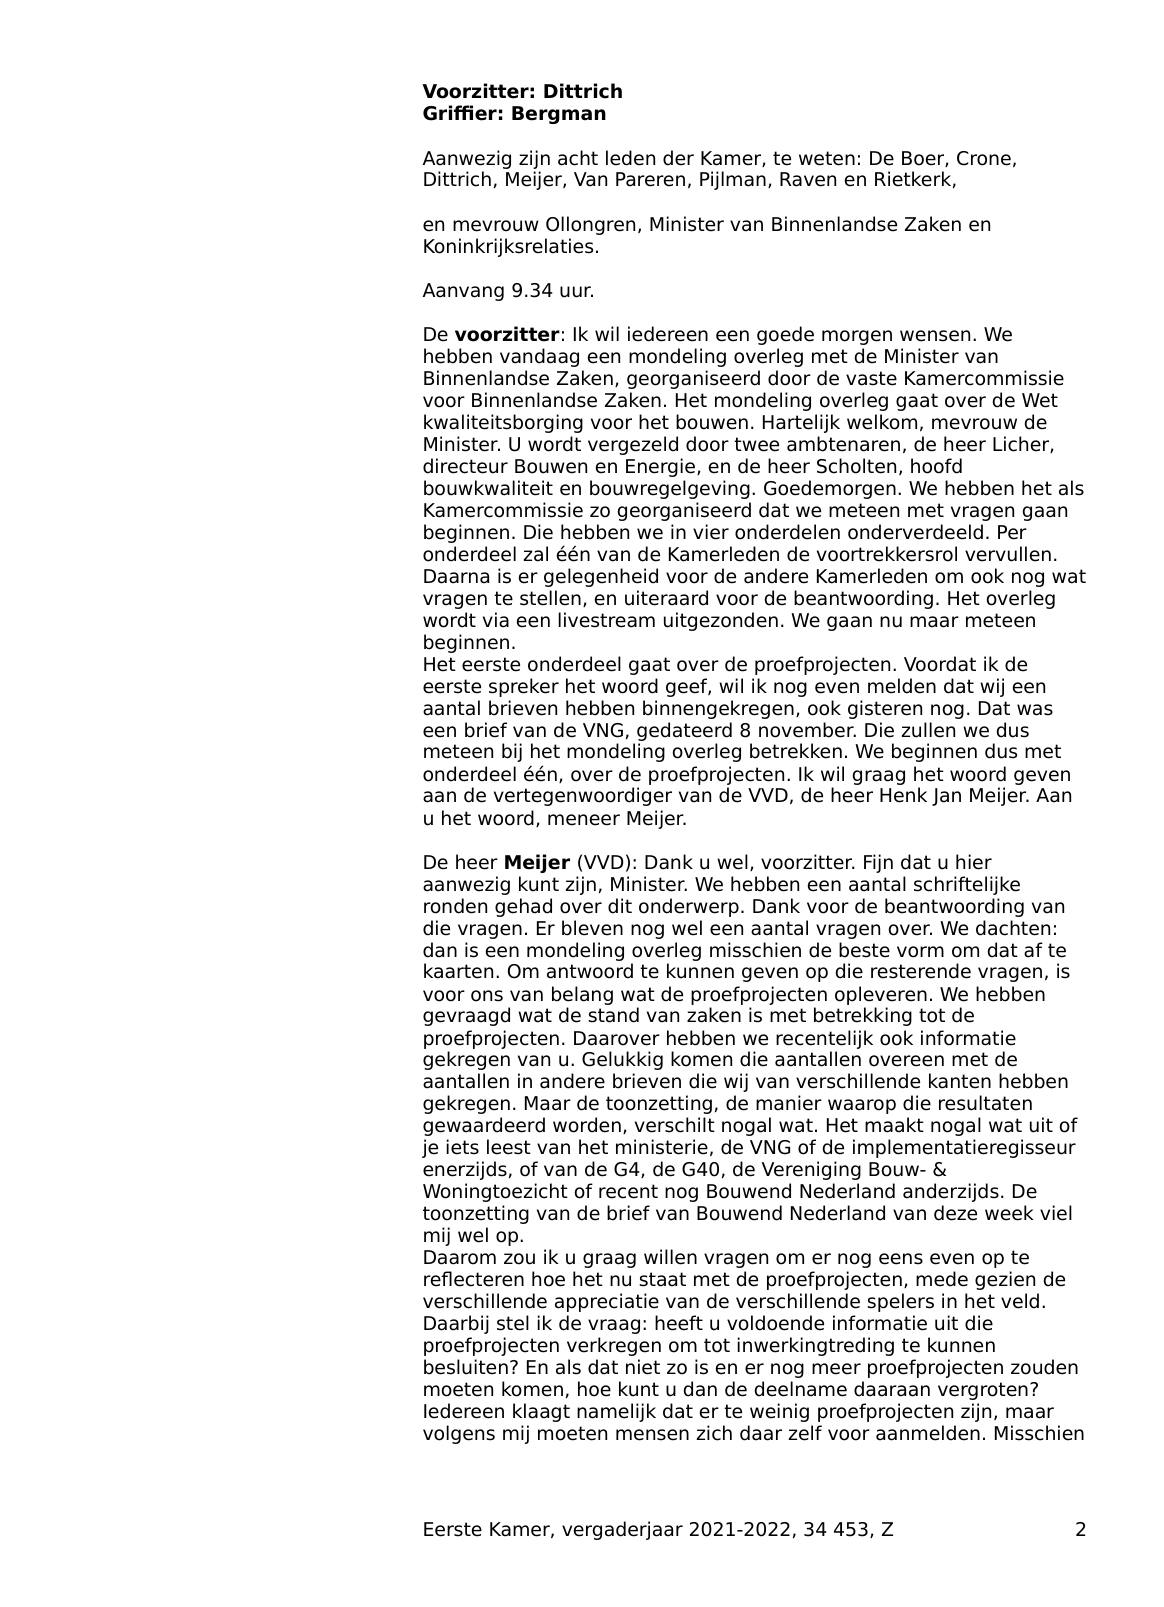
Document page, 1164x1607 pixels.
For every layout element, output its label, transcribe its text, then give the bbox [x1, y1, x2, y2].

text De voorzitter: Ik wil iedereen een goede morgen wensen. We hebben vandaag een mondeling overleg met de Minister van Binnenlandse Zaken, georganiseerd door de vaste Kamercommissie voor Binnenlandse Zaken. Het mondeling overleg gaat over de Wet kwaliteitsborging voor het bouwen. Hartelijk welkom, mevrouw de Minister. U wordt vergezeld door twee ambtenaren, de heer Licher, directeur Bouwen en Energie, en de heer Scholten, hoofd bouwkwaliteit en bouwregelgeving. Goedemorgen. We hebben het als Kamercommissie zo georganiseerd dat we meteen met vragen gaan beginnen. Die hebben we in vier onderdelen onderverdeeld. Per onderdeel zal één van de Kamerleden de voortrekkersrol vervullen. Daarna is er gelegenheid voor de andere Kamerleden om ook nog wat vragen te stellen, en uiteraard voor de beantwoording. Het overleg wordt via een livestream uitgezonden. We gaan nu maar meteen beginnen. [422, 324, 1087, 653]
text Het eerste onderdeel gaat over de proefprojecten. Voordat ik de eerste spreker het woord geef, wil ik nog even melden dat wij een aantal brieven hebben binnengekregen, ook gisteren nog. Dat was een brief van de VNG, gedateerd 8 november. Die zullen we dus meteen bij het mondeling overleg betrekken. We beginnen dus met onderdeel één, over de proefprojecten. Ik wil graag het woord geven aan de vertegenwoordiger van de VVD, de heer Henk Jan Meijer. Aan u het woord, meneer Meijer. [422, 653, 1087, 829]
text De heer Meijer (VVD): Dank u wel, voorzitter. Fijn dat u hier aanwezig kunt zijn, Minister. We hebben een aantal schriftelijke ronden gehad over dit onderwerp. Dank voor de beantwoording van die vragen. Er bleven nog wel een aantal vragen over. We dachten: dan is een mondeling overleg misschien de beste vorm om dat af te kaarten. Om antwoord te kunnen geven op die resterende vragen, is voor ons van belang wat de proefprojecten opleveren. We hebben gevraagd wat de stand van zaken is met betrekking tot de proefprojecten. Daarover hebben we recentelijk ook informatie gekregen van u. Gelukkig komen die aantallen overeen met de aantallen in andere brieven die wij van verschillende kanten hebben gekregen. Maar de toonzetting, de manier waarop die resultaten gewaardeerd worden, verschilt nogal wat. Het maakt nogal wat uit of je iets leest van het ministerie, de VNG of de implementatieregisseur enerzijds, of van de G4, de G40, de Vereniging Bouw- & Woningtoezicht of recent nog Bouwend Nederland anderzijds. De toonzetting van de brief van Bouwend Nederland van deze week viel mij wel op. [422, 852, 1087, 1247]
text Aanvang 9.34 uur. [422, 280, 1087, 302]
text Griffier: Bergman [422, 103, 1087, 125]
text Aanwezig zijn acht leden der Kamer, te weten: De Boer, Crone, Dittrich, Meijer, Van Pareren, Pijlman, Raven en Rietkerk, [422, 147, 1087, 191]
text en mevrouw Ollongren, Minister van Binnenlandse Zaken en Koninkrijksrelaties. [422, 213, 1087, 257]
text Voorzitter: Dittrich [422, 81, 1087, 103]
text Daarom zou ik u graag willen vragen om er nog eens even op te reflecteren hoe het nu staat met de proefprojecten, mede gezien de verschillende appreciatie van de verschillende spelers in het veld. Daarbij stel ik de vraag: heeft u voldoende informatie uit die proefprojecten verkregen om tot inwerkingtreding te kunnen besluiten? En als dat niet zo is en er nog meer proefprojecten zouden moeten komen, hoe kunt u dan de deelname daaraan vergroten? Iedereen klaagt namelijk dat er te weinig proefprojecten zijn, maar volgens mij moeten mensen zich daar zelf voor aanmelden. Misschien [422, 1247, 1087, 1445]
